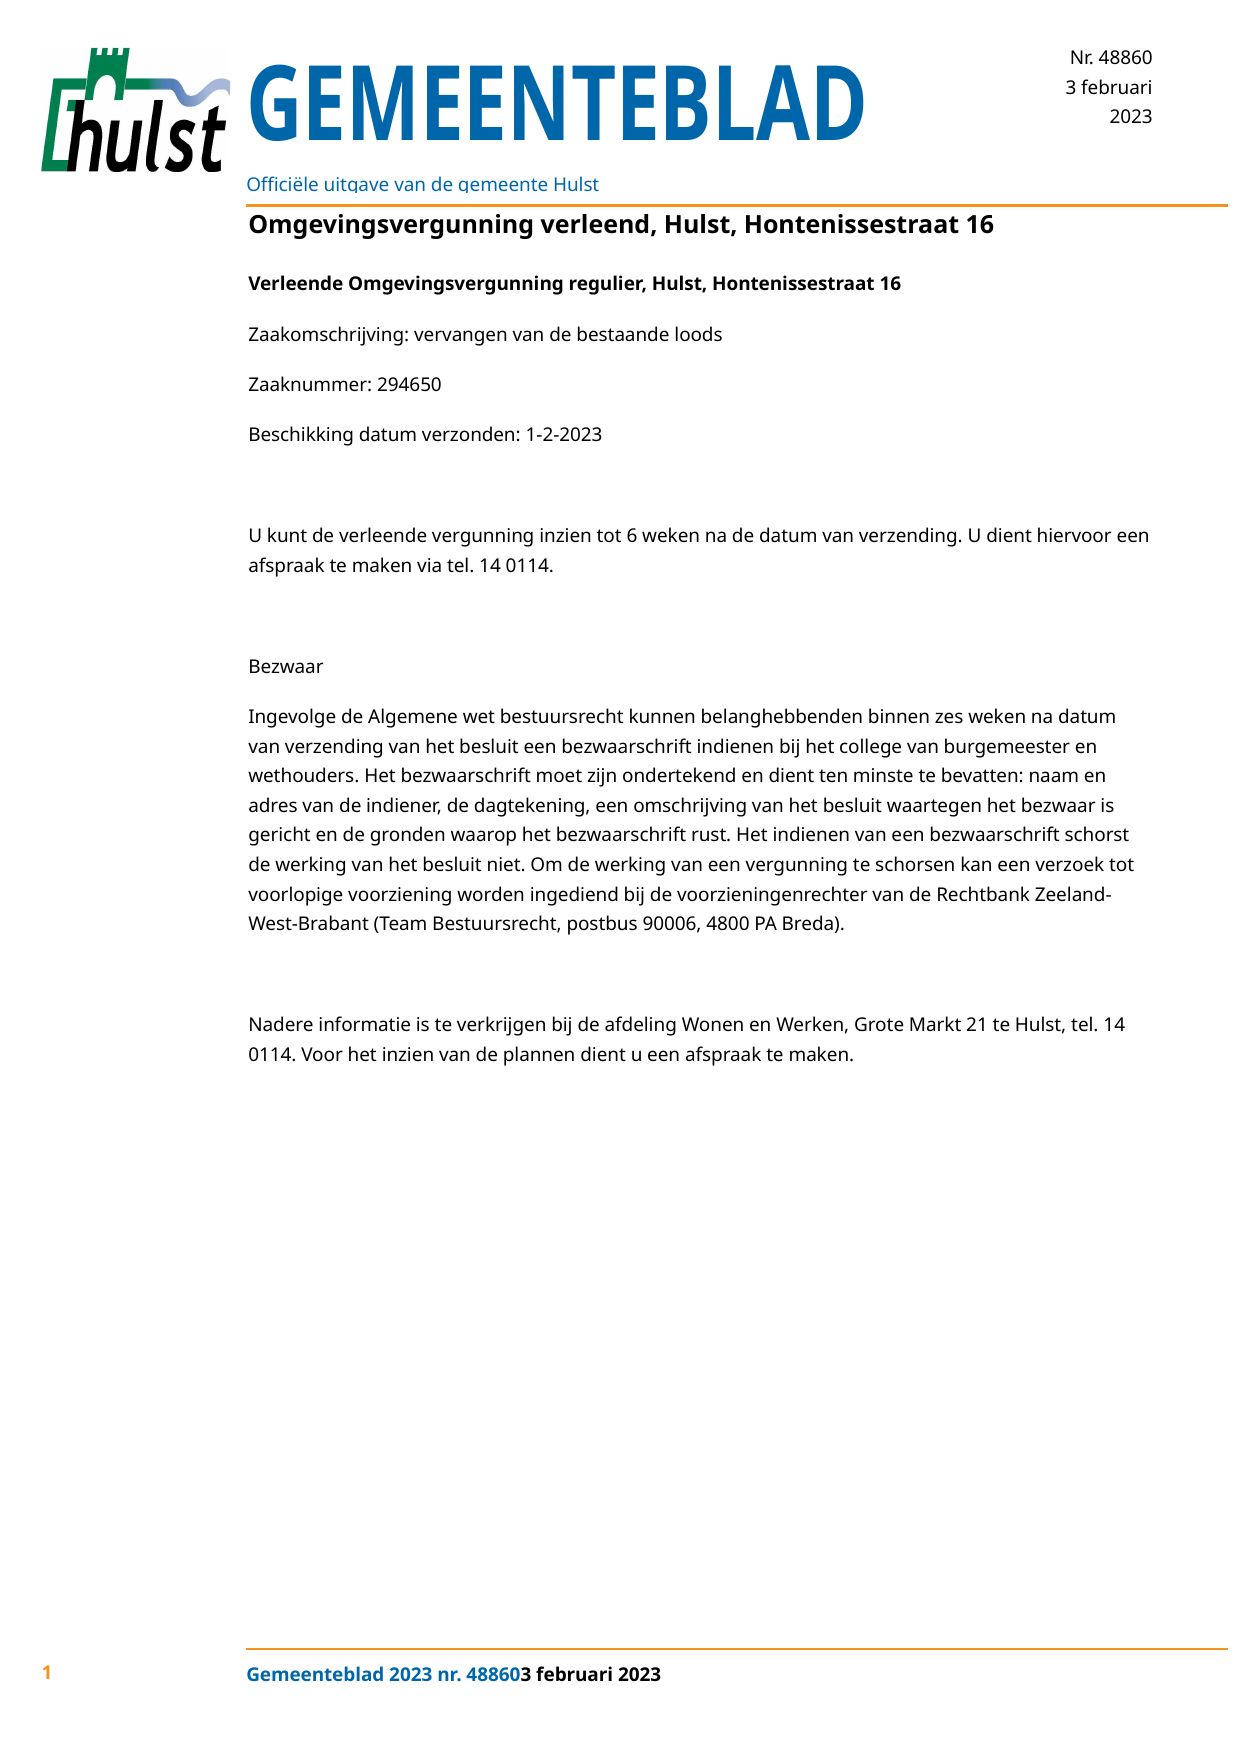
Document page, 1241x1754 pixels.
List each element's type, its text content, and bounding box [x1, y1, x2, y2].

text Ingevolge de Algemene wet bestuursrecht kunnen belanghebbenden binnen zes weken na datum van verzending van het besluit een bezwaarschrift indienen bij het college van burgemeester en wethouders. Het bezwaarschrift moet zijn ondertekend en dient ten minste te bevatten: naam en adres van de indiener, de dagtekening, een omschrijving van het besluit waartegen het bezwaar is gericht en de gronden waarop het bezwaarschrift rust. Het indienen van een bezwaarschrift schorst de werking van het besluit niet. Om de werking van een vergunning te schorsen kan een verzoek tot voorlopige voorziening worden ingediend bij de voorzieningenrechter van de Rechtbank Zeeland-West-Brabant (Team Bestuursrecht, postbus 90006, 4800 PA Breda). [248, 703, 1152, 936]
text Beschikking datum verzonden: 1-2-2023 [248, 422, 1152, 447]
text Verleende Omgevingsvergunning regulier, Hulst, Hontenissestraat 16 [248, 270, 1152, 296]
text Zaakomschrijving: vervangen van de bestaande loods [248, 321, 1152, 346]
picture [41, 47, 231, 172]
text Nadere informatie is te verkrijgen bij de afdeling Wonen en Werken, Grote Markt 21 te Hulst, tel. 14 0114. Voor het inzien van de plannen dient u een afspraak te maken. [248, 1011, 1152, 1066]
text U kunt de verleende vergunning inzien tot 6 weken na de datum van verzending. U dient hiervoor een afspraak te maken via tel. 14 0114. [248, 522, 1152, 578]
text Bezwaar [248, 653, 1152, 678]
text Omgevingsvergunning verleend, Hulst, Hontenissestraat 16 [248, 207, 1152, 241]
text Zaaknummer: 294650 [248, 371, 1152, 397]
